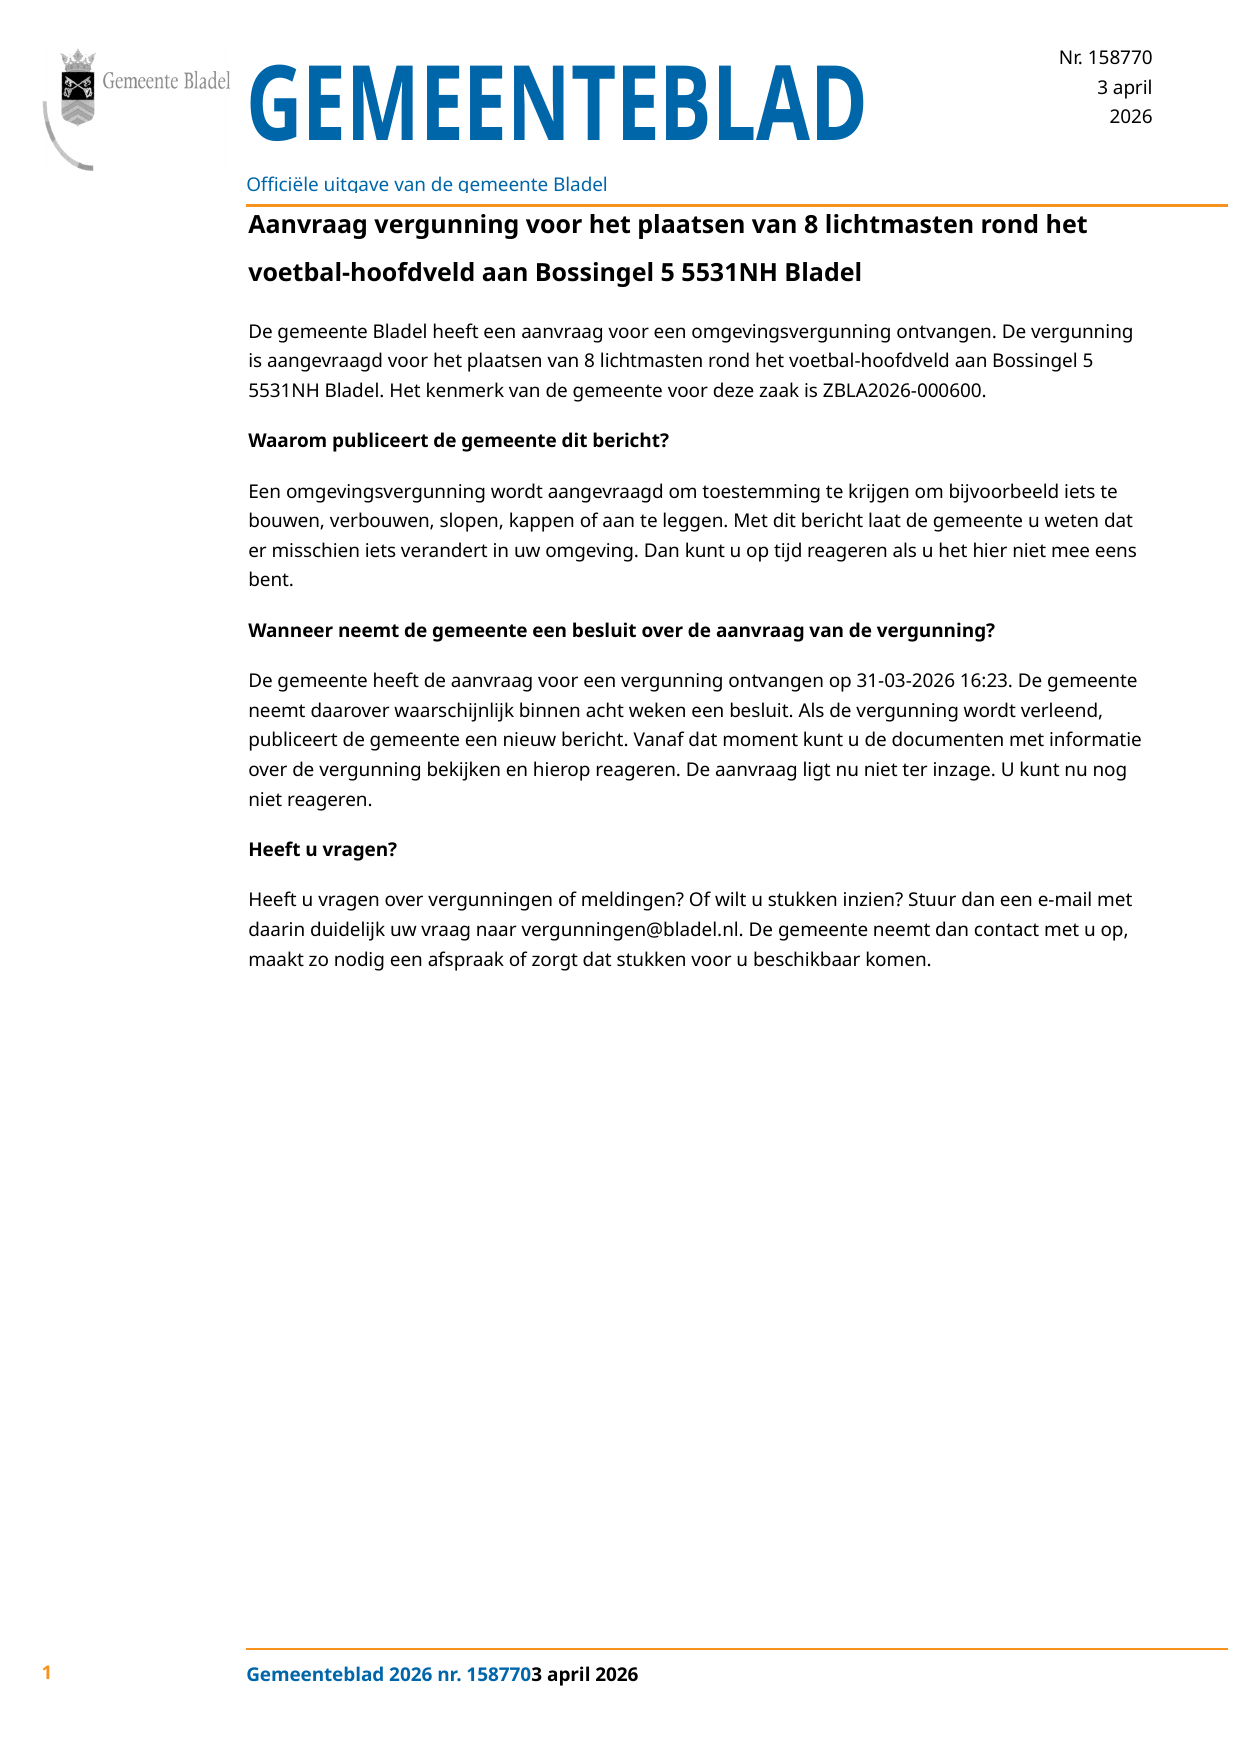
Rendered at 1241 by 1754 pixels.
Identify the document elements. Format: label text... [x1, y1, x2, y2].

text Aanvraag vergunning voor het plaatsen van 8 lichtmasten rond het voetbal-hoofdveld aan Bossingel 5 5531NH Bladel [248, 207, 1152, 288]
picture [41, 47, 231, 172]
text De gemeente heeft de aanvraag voor een vergunning ontvangen op 31-03-2026 16:23. De gemeente neemt daarover waarschijnlijk binnen acht weken een besluit. Als de vergunning wordt verleend, publiceert de gemeente een nieuw bericht. Vanaf dat moment kunt u de documenten met informatie over de vergunning bekijken en hierop reageren. De aanvraag ligt nu niet ter inzage. U kunt nu nog niet reageren. [248, 667, 1152, 812]
text Wanneer neemt de gemeente een besluit over de aanvraag van de vergunning? [248, 617, 1152, 643]
text Heeft u vragen over vergunningen of meldingen? Of wilt u stukken inzien? Stuur dan een e-mail met daarin duidelijk uw vraag naar vergunningen@bladel.nl. De gemeente neemt dan contact met u op, maakt zo nodig een afspraak of zorgt dat stukken voor u beschikbaar komen. [248, 887, 1152, 972]
text De gemeente Bladel heeft een aanvraag voor een omgevingsvergunning ontvangen. De vergunning is aangevraagd voor het plaatsen van 8 lichtmasten rond het voetbal-hoofdveld aan Bossingel 5 5531NH Bladel. Het kenmerk van de gemeente voor deze zaak is ZBLA2026-000600. [248, 318, 1152, 403]
text Waarom publiceert de gemeente dit bericht? [248, 427, 1152, 453]
text Een omgevingsvergunning wordt aangevraagd om toestemming te krijgen om bijvoorbeeld iets te bouwen, verbouwen, slopen, kappen of aan te leggen. Met dit bericht laat de gemeente u weten dat er misschien iets verandert in uw omgeving. Dan kunt u op tijd reageren als u het hier niet mee eens bent. [248, 478, 1152, 592]
text Heeft u vragen? [248, 836, 1152, 862]
